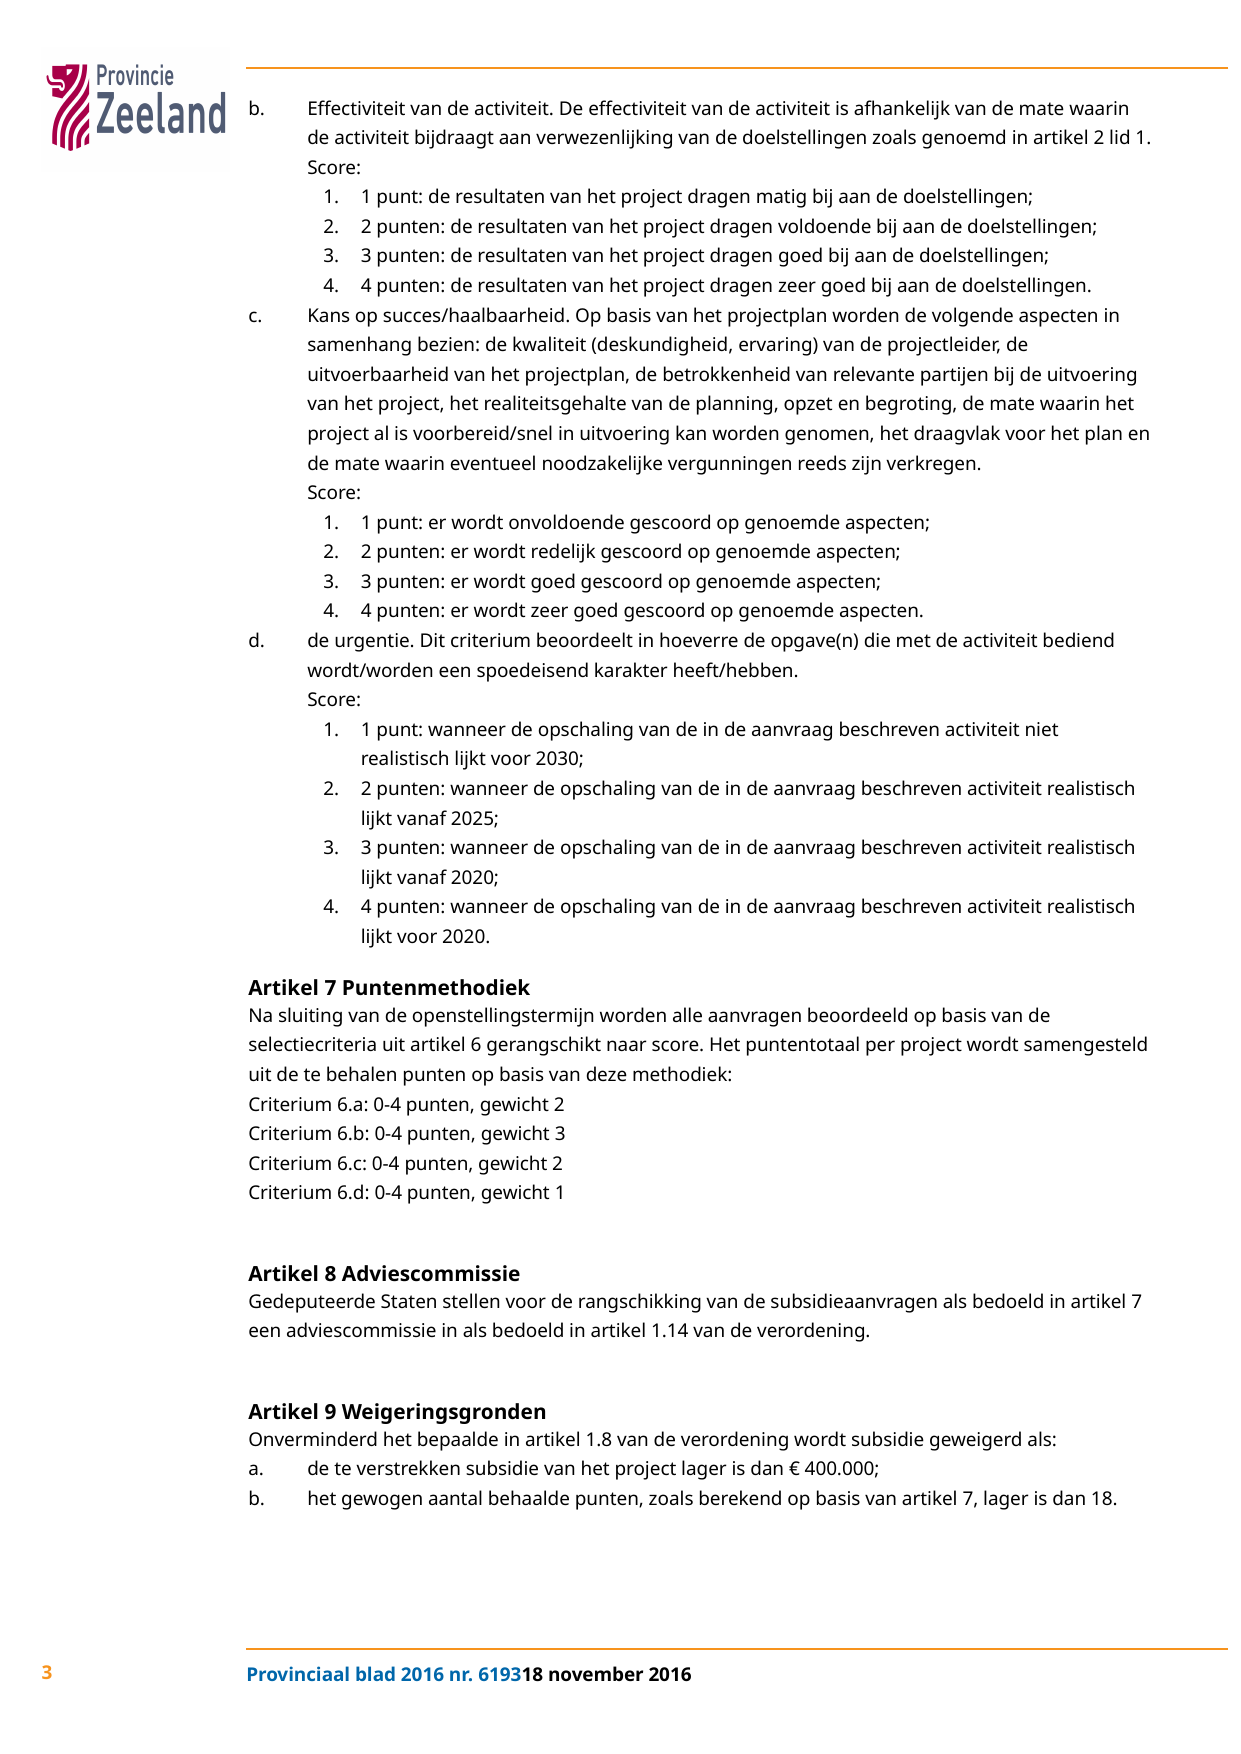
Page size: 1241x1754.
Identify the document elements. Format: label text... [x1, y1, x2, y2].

list 2 punten: er wordt redelijk gescoord op genoemde aspecten; [323, 538, 1152, 564]
list 3 punten: de resultaten van het project dragen goed bij aan de doelstellingen; [323, 243, 1152, 268]
list 1 punt: er wordt onvoldoende gescoord op genoemde aspecten; [323, 509, 1152, 535]
list het gewogen aantal behaalde punten, zoals berekend op basis van artikel 7, lager is dan 18. [248, 1485, 1152, 1511]
list 3 punten: er wordt goed gescoord op genoemde aspecten; [323, 568, 1152, 594]
text Criterium 6.c: 0-4 punten, gewicht 2 [248, 1150, 1152, 1176]
text Na sluiting van de openstellingstermijn worden alle aanvragen beoordeeld op basis van de selectiecriteria uit artikel 6 gerangschikt naar score. Het puntentotaal per project wordt samengesteld uit de te behalen punten op basis van deze methodiek: [248, 1002, 1152, 1087]
list Kans op succes/haalbaarheid. Op basis van het projectplan worden de volgende aspecten in samenhang bezien: de kwaliteit (deskundigheid, ervaring) van de projectleider, de uitvoerbaarheid van het projectplan, de betrokkenheid van relevante partijen bij de uitvoering van het project, het realiteitsgehalte van de planning, opzet en begroting, de mate waarin het project al is voorbereid/snel in uitvoering kan worden genomen, het draagvlak voor het plan en de mate waarin eventueel noodzakelijke vergunningen reeds zijn verkregen. [248, 302, 1152, 476]
list 4 punten: er wordt zeer goed gescoord op genoemde aspecten. [323, 598, 1152, 623]
list 2 punten: de resultaten van het project dragen voldoende bij aan de doelstellingen; [323, 213, 1152, 239]
text Artikel 8 Adviescommissie [248, 1259, 1152, 1288]
text Artikel 7 Puntenmethodiek [248, 973, 1152, 1002]
list de te verstrekken subsidie van het project lager is dan € 400.000; [248, 1456, 1152, 1481]
list 1 punt: de resultaten van het project dragen matig bij aan de doelstellingen; [323, 183, 1152, 209]
list 1 punt: wanneer de opschaling van de in de aanvraag beschreven activiteit niet realistisch lijkt voor 2030; [323, 716, 1152, 771]
list 4 punten: de resultaten van het project dragen zeer goed bij aan de doelstellingen. [323, 272, 1152, 298]
list Score: [248, 686, 1152, 712]
text Criterium 6.d: 0-4 punten, gewicht 1 [248, 1179, 1152, 1205]
picture [41, 47, 231, 172]
text Artikel 9 Weigeringsgronden [248, 1397, 1152, 1426]
list 3 punten: wanneer de opschaling van de in de aanvraag beschreven activiteit realistisch lijkt vanaf 2020; [323, 834, 1152, 890]
list Effectiviteit van de activiteit. De effectiviteit van de activiteit is afhankelijk van de mate waarin de activiteit bijdraagt aan verwezenlijking van de doelstellingen zoals genoemd in artikel 2 lid 1. [248, 95, 1152, 150]
list 4 punten: wanneer de opschaling van de in de aanvraag beschreven activiteit realistisch lijkt voor 2020. [323, 893, 1152, 949]
text Criterium 6.b: 0-4 punten, gewicht 3 [248, 1120, 1152, 1146]
text Gedeputeerde Staten stellen voor de rangschikking van de subsidieaanvragen als bedoeld in artikel 7 een adviescommissie in als bedoeld in artikel 1.14 van de verordening. [248, 1288, 1152, 1343]
list 2 punten: wanneer de opschaling van de in de aanvraag beschreven activiteit realistisch lijkt vanaf 2025; [323, 775, 1152, 831]
text Criterium 6.a: 0-4 punten, gewicht 2 [248, 1091, 1152, 1116]
list Score: [248, 154, 1152, 180]
list Score: [248, 479, 1152, 505]
list de urgentie. Dit criterium beoordeelt in hoeverre de opgave(n) die met de activiteit bediend wordt/worden een spoedeisend karakter heeft/hebben. [248, 627, 1152, 683]
text Onverminderd het bepaalde in artikel 1.8 van de verordening wordt subsidie geweigerd als: [248, 1426, 1152, 1452]
